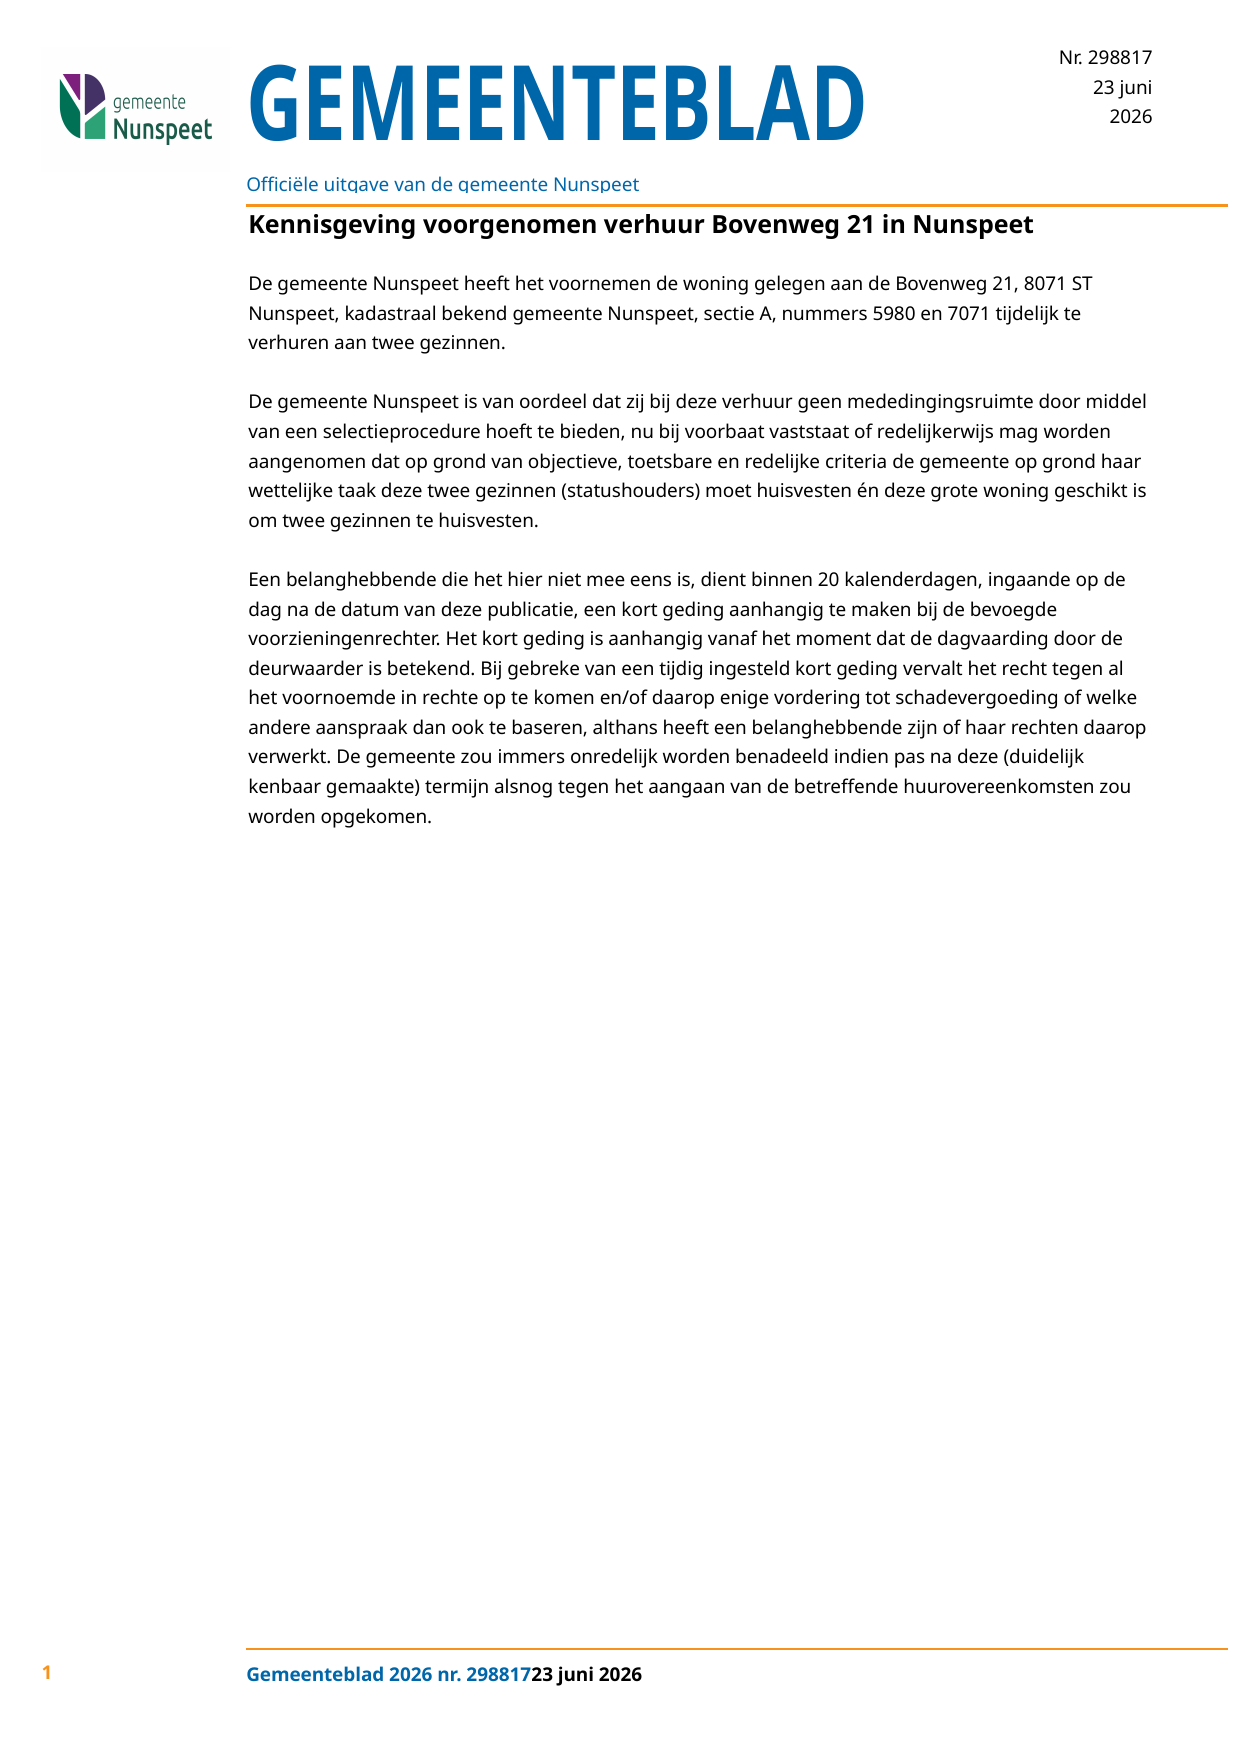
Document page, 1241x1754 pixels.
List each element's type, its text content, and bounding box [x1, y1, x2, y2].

text Een belanghebbende die het hier niet mee eens is, dient binnen 20 kalenderdagen, ingaande op de dag na de datum van deze publicatie, een kort geding aanhangig te maken bij de bevoegde voorzieningenrechter. Het kort geding is aanhangig vanaf het moment dat de dagvaarding door de deurwaarder is betekend. Bij gebreke van een tijdig ingesteld kort geding vervalt het recht tegen al het voornoemde in rechte op te komen en/of daarop enige vordering tot schadevergoeding of welke andere aanspraak dan ook te baseren, althans heeft een belanghebbende zijn of haar rechten daarop verwerkt. De gemeente zou immers onredelijk worden benadeeld indien pas na deze (duidelijk kenbaar gemaakte) termijn alsnog tegen het aangaan van de betreffende huurovereenkomsten zou worden opgekomen. [248, 566, 1152, 828]
text Kennisgeving voorgenomen verhuur Bovenweg 21 in Nunspeet [248, 207, 1152, 241]
text De gemeente Nunspeet is van oordeel dat zij bij deze verhuur geen mededingingsruimte door middel van een selectieprocedure hoeft te bieden, nu bij voorbaat vaststaat of redelijkerwijs mag worden aangenomen dat op grond van objectieve, toetsbare en redelijke criteria de gemeente op grond haar wettelijke taak deze twee gezinnen (statushouders) moet huisvesten én deze grote woning geschikt is om twee gezinnen te huisvesten. [248, 389, 1152, 533]
text De gemeente Nunspeet heeft het voornemen de woning gelegen aan de Bovenweg 21, 8071 ST Nunspeet, kadastraal bekend gemeente Nunspeet, sectie A, nummers 5980 en 7071 tijdelijk te verhuren aan twee gezinnen. [248, 270, 1152, 355]
picture [41, 47, 231, 172]
